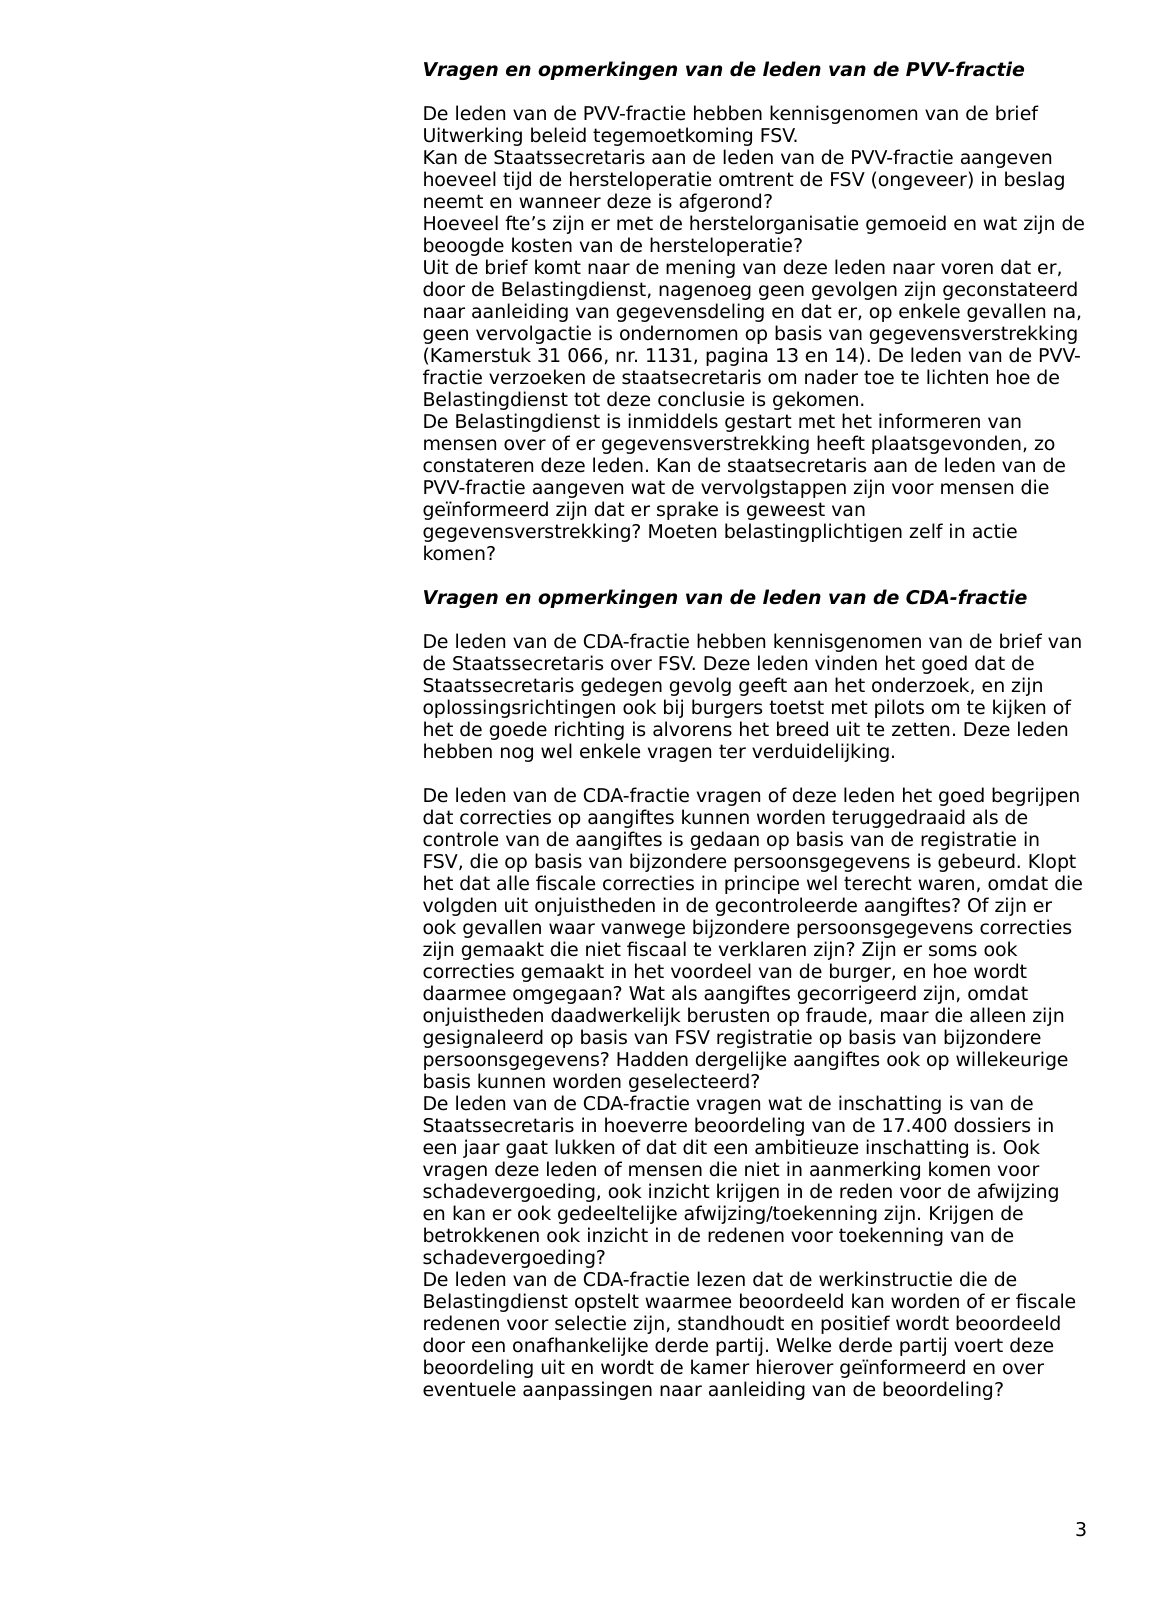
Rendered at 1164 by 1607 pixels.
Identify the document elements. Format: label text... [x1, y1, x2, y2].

text De leden van de CDA-fractie lezen dat de werkinstructie die de Belastingdienst opstelt waarmee beoordeeld kan worden of er fiscale redenen voor selectie zijn, standhoudt en positief wordt beoordeeld door een onafhankelijke derde partij. Welke derde partij voert deze beoordeling uit en wordt de kamer hierover geïnformeerd en over eventuele aanpassingen naar aanleiding van de beoordeling? [422, 1269, 1087, 1401]
text De leden van de PVV-fractie hebben kennisgenomen van de brief Uitwerking beleid tegemoetkoming FSV. [422, 103, 1087, 147]
text Hoeveel fte’s zijn er met de herstelorganisatie gemoeid en wat zijn de beoogde kosten van de hersteloperatie? [422, 213, 1087, 257]
text De Belastingdienst is inmiddels gestart met het informeren van mensen over of er gegevensverstrekking heeft plaatsgevonden, zo constateren deze leden. Kan de staatsecretaris aan de leden van de PVV-fractie aangeven wat de vervolgstappen zijn voor mensen die geïnformeerd zijn dat er sprake is geweest van gegevensverstrekking? Moeten belastingplichtigen zelf in actie komen? [422, 411, 1087, 565]
text De leden van de CDA-fractie vragen of deze leden het goed begrijpen dat correcties op aangiftes kunnen worden teruggedraaid als de controle van de aangiftes is gedaan op basis van de registratie in FSV, die op basis van bijzondere persoonsgegevens is gebeurd. Klopt het dat alle fiscale correcties in principe wel terecht waren, omdat die volgden uit onjuistheden in de gecontroleerde aangiftes? Of zijn er ook gevallen waar vanwege bijzondere persoonsgegevens correcties zijn gemaakt die niet fiscaal te verklaren zijn? Zijn er soms ook correcties gemaakt in het voordeel van de burger, en hoe wordt daarmee omgegaan? Wat als aangiftes gecorrigeerd zijn, omdat onjuistheden daadwerkelijk berusten op fraude, maar die alleen zijn gesignaleerd op basis van FSV registratie op basis van bijzondere persoonsgegevens? Hadden dergelijke aangiftes ook op willekeurige basis kunnen worden geselecteerd? [422, 785, 1087, 1093]
text De leden van de CDA-fractie vragen wat de inschatting is van de Staatssecretaris in hoeverre beoordeling van de 17.400 dossiers in een jaar gaat lukken of dat dit een ambitieuze inschatting is. Ook vragen deze leden of mensen die niet in aanmerking komen voor schadevergoeding, ook inzicht krijgen in de reden voor de afwijzing en kan er ook gedeeltelijke afwijzing/toekenning zijn. Krijgen de betrokkenen ook inzicht in de redenen voor toekenning van de schadevergoeding? [422, 1093, 1087, 1269]
subtitle Vragen en opmerkingen van de leden van de PVV-fractie [422, 59, 1087, 81]
text De leden van de CDA-fractie hebben kennisgenomen van de brief van de Staatssecretaris over FSV. Deze leden vinden het goed dat de Staatssecretaris gedegen gevolg geeft aan het onderzoek, en zijn oplossingsrichtingen ook bij burgers toetst met pilots om te kijken of het de goede richting is alvorens het breed uit te zetten. Deze leden hebben nog wel enkele vragen ter verduidelijking. [422, 631, 1087, 763]
subtitle Vragen en opmerkingen van de leden van de CDA-fractie [422, 587, 1087, 609]
text Kan de Staatssecretaris aan de leden van de PVV-fractie aangeven hoeveel tijd de hersteloperatie omtrent de FSV (ongeveer) in beslag neemt en wanneer deze is afgerond? [422, 147, 1087, 213]
text Uit de brief komt naar de mening van deze leden naar voren dat er, door de Belastingdienst, nagenoeg geen gevolgen zijn geconstateerd naar aanleiding van gegevensdeling en dat er, op enkele gevallen na, geen vervolgactie is ondernomen op basis van gegevensverstrekking (Kamerstuk 31 066, nr. 1131, pagina 13 en 14). De leden van de PVV-fractie verzoeken de staatsecretaris om nader toe te lichten hoe de Belastingdienst tot deze conclusie is gekomen. [422, 257, 1087, 411]
